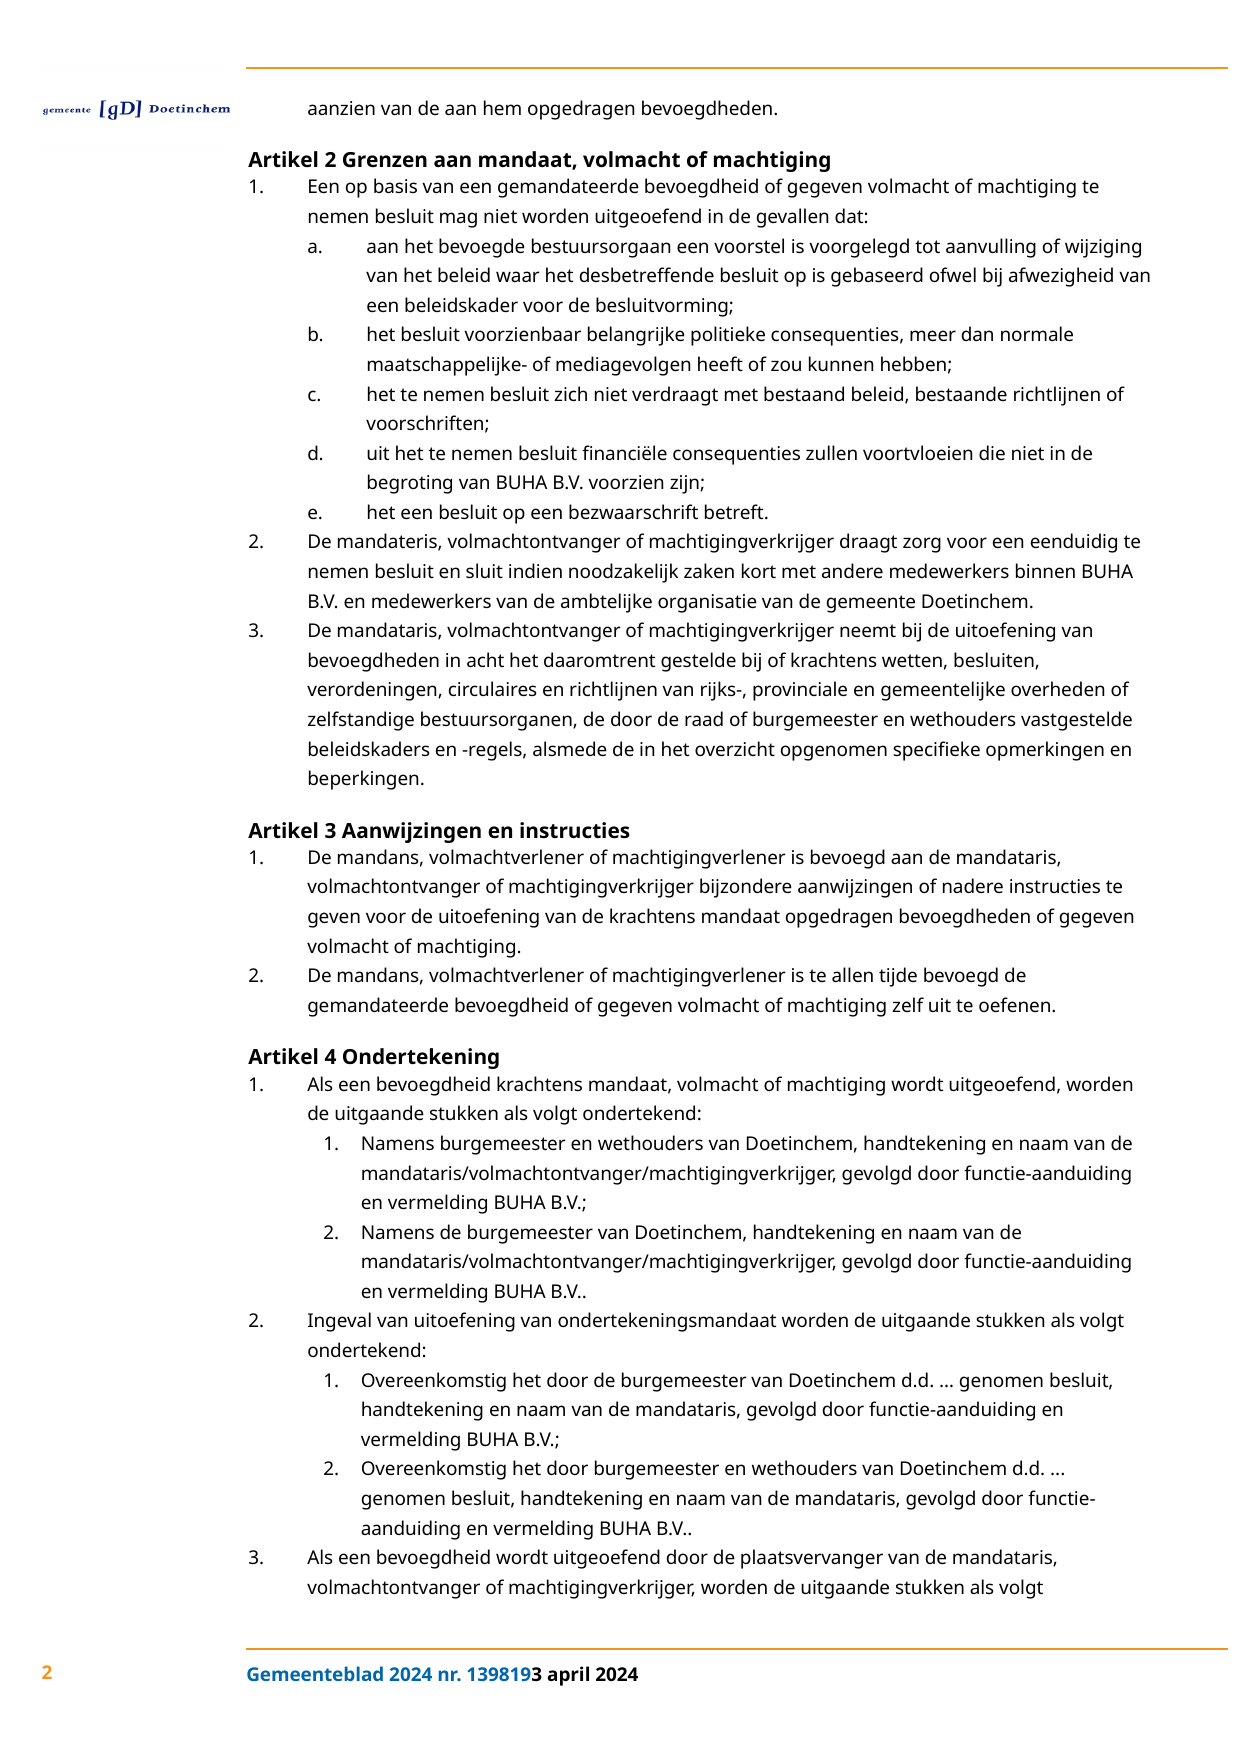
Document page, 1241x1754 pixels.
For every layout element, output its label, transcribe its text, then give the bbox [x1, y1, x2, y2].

list Overeenkomstig het door burgemeester en wethouders van Doetinchem d.d. ... genomen besluit, handtekening en naam van de mandataris, gevolgd door functie-aanduiding en vermelding BUHA B.V.. [323, 1456, 1152, 1540]
list Overeenkomstig het door de burgemeester van Doetinchem d.d. … genomen besluit, handtekening en naam van de mandataris, gevolgd door functie-aanduiding en vermelding BUHA B.V.; [323, 1367, 1152, 1452]
list het besluit voorzienbaar belangrijke politieke consequenties, meer dan normale maatschappelijke- of mediagevolgen heeft of zou kunnen hebben; [307, 322, 1152, 377]
list De mandateris, volmachtontvanger of machtigingverkrijger draagt zorg voor een eenduidig te nemen besluit en sluit indien noodzakelijk zaken kort met andere medewerkers binnen BUHA B.V. en medewerkers van de ambtelijke organisatie van de gemeente Doetinchem. [248, 529, 1152, 613]
list De mandans, volmachtverlener of machtigingverlener is te allen tijde bevoegd de gemandateerde bevoegdheid of gegeven volmacht of machtiging zelf uit te oefenen. [248, 962, 1152, 1018]
list Ingeval van uitoefening van ondertekeningsmandaat worden de uitgaande stukken als volgt ondertekend: [248, 1308, 1152, 1363]
text Artikel 4 Ondertekening [248, 1042, 1152, 1071]
list Namens de burgemeester van Doetinchem, handtekening en naam van de mandataris/volmachtontvanger/machtigingverkrijger, gevolgd door functie-aanduiding en vermelding BUHA B.V.. [323, 1219, 1152, 1304]
list Als een bevoegdheid wordt uitgeoefend door de plaatsvervanger van de mandataris, volmachtontvanger of machtigingverkrijger, worden de uitgaande stukken als volgt [248, 1544, 1152, 1599]
list Namens burgemeester en wethouders van Doetinchem, handtekening en naam van de mandataris/volmachtontvanger/machtigingverkrijger, gevolgd door functie-aanduiding en vermelding BUHA B.V.; [323, 1130, 1152, 1215]
list Als een bevoegdheid krachtens mandaat, volmacht of machtiging wordt uitgeoefend, worden de uitgaande stukken als volgt ondertekend: [248, 1071, 1152, 1126]
list uit het te nemen besluit financiële consequenties zullen voortvloeien die niet in de begroting van BUHA B.V. voorzien zijn; [307, 440, 1152, 495]
text Artikel 2 Grenzen aan mandaat, volmacht of machtiging [248, 145, 1152, 174]
list De mandans, volmachtverlener of machtigingverlener is bevoegd aan de mandataris, volmachtontvanger of machtigingverkrijger bijzondere aanwijzingen of nadere instructies te geven voor de uitoefening van de krachtens mandaat opgedragen bevoegdheden of gegeven volmacht of machtiging. [248, 844, 1152, 959]
list het te nemen besluit zich niet verdraagt met bestaand beleid, bestaande richtlijnen of voorschriften; [307, 381, 1152, 436]
list Een op basis van een gemandateerde bevoegdheid of gegeven volmacht of machtiging te nemen besluit mag niet worden uitgeoefend in de gevallen dat: [248, 174, 1152, 229]
list De mandataris, volmachtontvanger of machtigingverkrijger neemt bij de uitoefening van bevoegdheden in acht het daaromtrent gestelde bij of krachtens wetten, besluiten, verordeningen, circulaires en richtlijnen van rijks-, provinciale en gemeentelijke overheden of zelfstandige bestuursorganen, de door de raad of burgemeester en wethouders vastgestelde beleidskaders en -regels, alsmede de in het overzicht opgenomen specifieke opmerkingen en beperkingen. [248, 617, 1152, 791]
list het een besluit op een bezwaarschrift betreft. [307, 499, 1152, 525]
picture [41, 47, 231, 172]
list aanzien van de aan hem opgedragen bevoegdheden. [248, 95, 1152, 121]
list aan het bevoegde bestuursorgaan een voorstel is voorgelegd tot aanvulling of wijziging van het beleid waar het desbetreffende besluit op is gebaseerd ofwel bij afwezigheid van een beleidskader voor de besluitvorming; [307, 233, 1152, 318]
text Artikel 3 Aanwijzingen en instructies [248, 816, 1152, 844]
